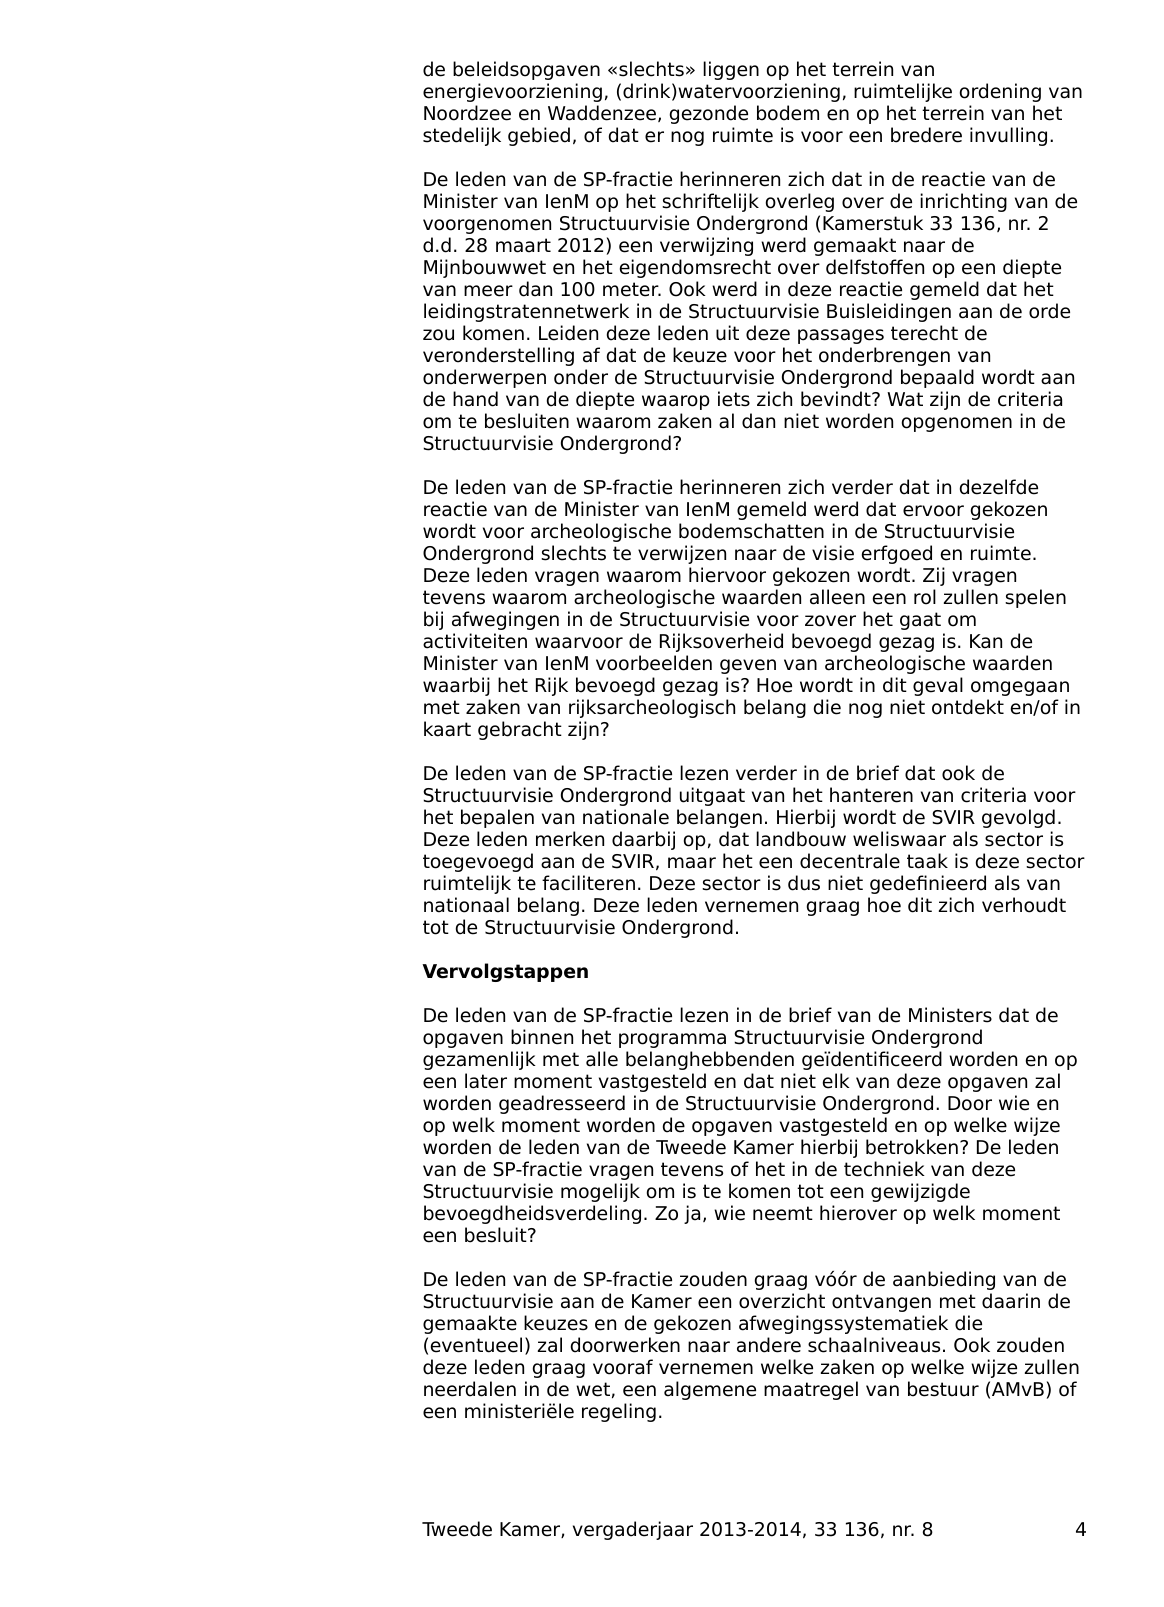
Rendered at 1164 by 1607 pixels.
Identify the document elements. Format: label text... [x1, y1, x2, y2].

text de beleidsopgaven «slechts» liggen op het terrein van energievoorziening, (drink)watervoorziening, ruimtelijke ordening van Noordzee en Waddenzee, gezonde bodem en op het terrein van het stedelijk gebied, of dat er nog ruimte is voor een bredere invulling. [422, 59, 1087, 147]
text De leden van de SP-fractie lezen verder in de brief dat ook de Structuurvisie Ondergrond uitgaat van het hanteren van criteria voor het bepalen van nationale belangen. Hierbij wordt de SVIR gevolgd. Deze leden merken daarbij op, dat landbouw weliswaar als sector is toegevoegd aan de SVIR, maar het een decentrale taak is deze sector ruimtelijk te faciliteren. Deze sector is dus niet gedefinieerd als van nationaal belang. Deze leden vernemen graag hoe dit zich verhoudt tot de Structuurvisie Ondergrond. [422, 763, 1087, 939]
text De leden van de SP-fractie zouden graag vóór de aanbieding van de Structuurvisie aan de Kamer een overzicht ontvangen met daarin de gemaakte keuzes en de gekozen afwegingssystematiek die (eventueel) zal doorwerken naar andere schaalniveaus. Ook zouden deze leden graag vooraf vernemen welke zaken op welke wijze zullen neerdalen in de wet, een algemene maatregel van bestuur (AMvB) of een ministeriële regeling. [422, 1269, 1087, 1423]
text De leden van de SP-fractie herinneren zich verder dat in dezelfde reactie van de Minister van IenM gemeld werd dat ervoor gekozen wordt voor archeologische bodemschatten in de Structuurvisie Ondergrond slechts te verwijzen naar de visie erfgoed en ruimte. Deze leden vragen waarom hiervoor gekozen wordt. Zij vragen tevens waarom archeologische waarden alleen een rol zullen spelen bij afwegingen in de Structuurvisie voor zover het gaat om activiteiten waarvoor de Rijksoverheid bevoegd gezag is. Kan de Minister van IenM voorbeelden geven van archeologische waarden waarbij het Rijk bevoegd gezag is? Hoe wordt in dit geval omgegaan met zaken van rijksarcheologisch belang die nog niet ontdekt en/of in kaart gebracht zijn? [422, 477, 1087, 741]
text De leden van de SP-fractie lezen in de brief van de Ministers dat de opgaven binnen het programma Structuurvisie Ondergrond gezamenlijk met alle belanghebbenden geïdentificeerd worden en op een later moment vastgesteld en dat niet elk van deze opgaven zal worden geadresseerd in de Structuurvisie Ondergrond. Door wie en op welk moment worden de opgaven vastgesteld en op welke wijze worden de leden van de Tweede Kamer hierbij betrokken? De leden van de SP-fractie vragen tevens of het in de techniek van deze Structuurvisie mogelijk om is te komen tot een gewijzigde bevoegdheidsverdeling. Zo ja, wie neemt hierover op welk moment een besluit? [422, 1005, 1087, 1247]
text De leden van de SP-fractie herinneren zich dat in de reactie van de Minister van IenM op het schriftelijk overleg over de inrichting van de voorgenomen Structuurvisie Ondergrond (Kamerstuk 33 136, nr. 2 d.d. 28 maart 2012) een verwijzing werd gemaakt naar de Mijnbouwwet en het eigendomsrecht over delfstoffen op een diepte van meer dan 100 meter. Ook werd in deze reactie gemeld dat het leidingstratennetwerk in de Structuurvisie Buisleidingen aan de orde zou komen. Leiden deze leden uit deze passages terecht de veronderstelling af dat de keuze voor het onderbrengen van onderwerpen onder de Structuurvisie Ondergrond bepaald wordt aan de hand van de diepte waarop iets zich bevindt? Wat zijn de criteria om te besluiten waarom zaken al dan niet worden opgenomen in de Structuurvisie Ondergrond? [422, 169, 1087, 455]
subtitle Vervolgstappen [422, 961, 1087, 983]
